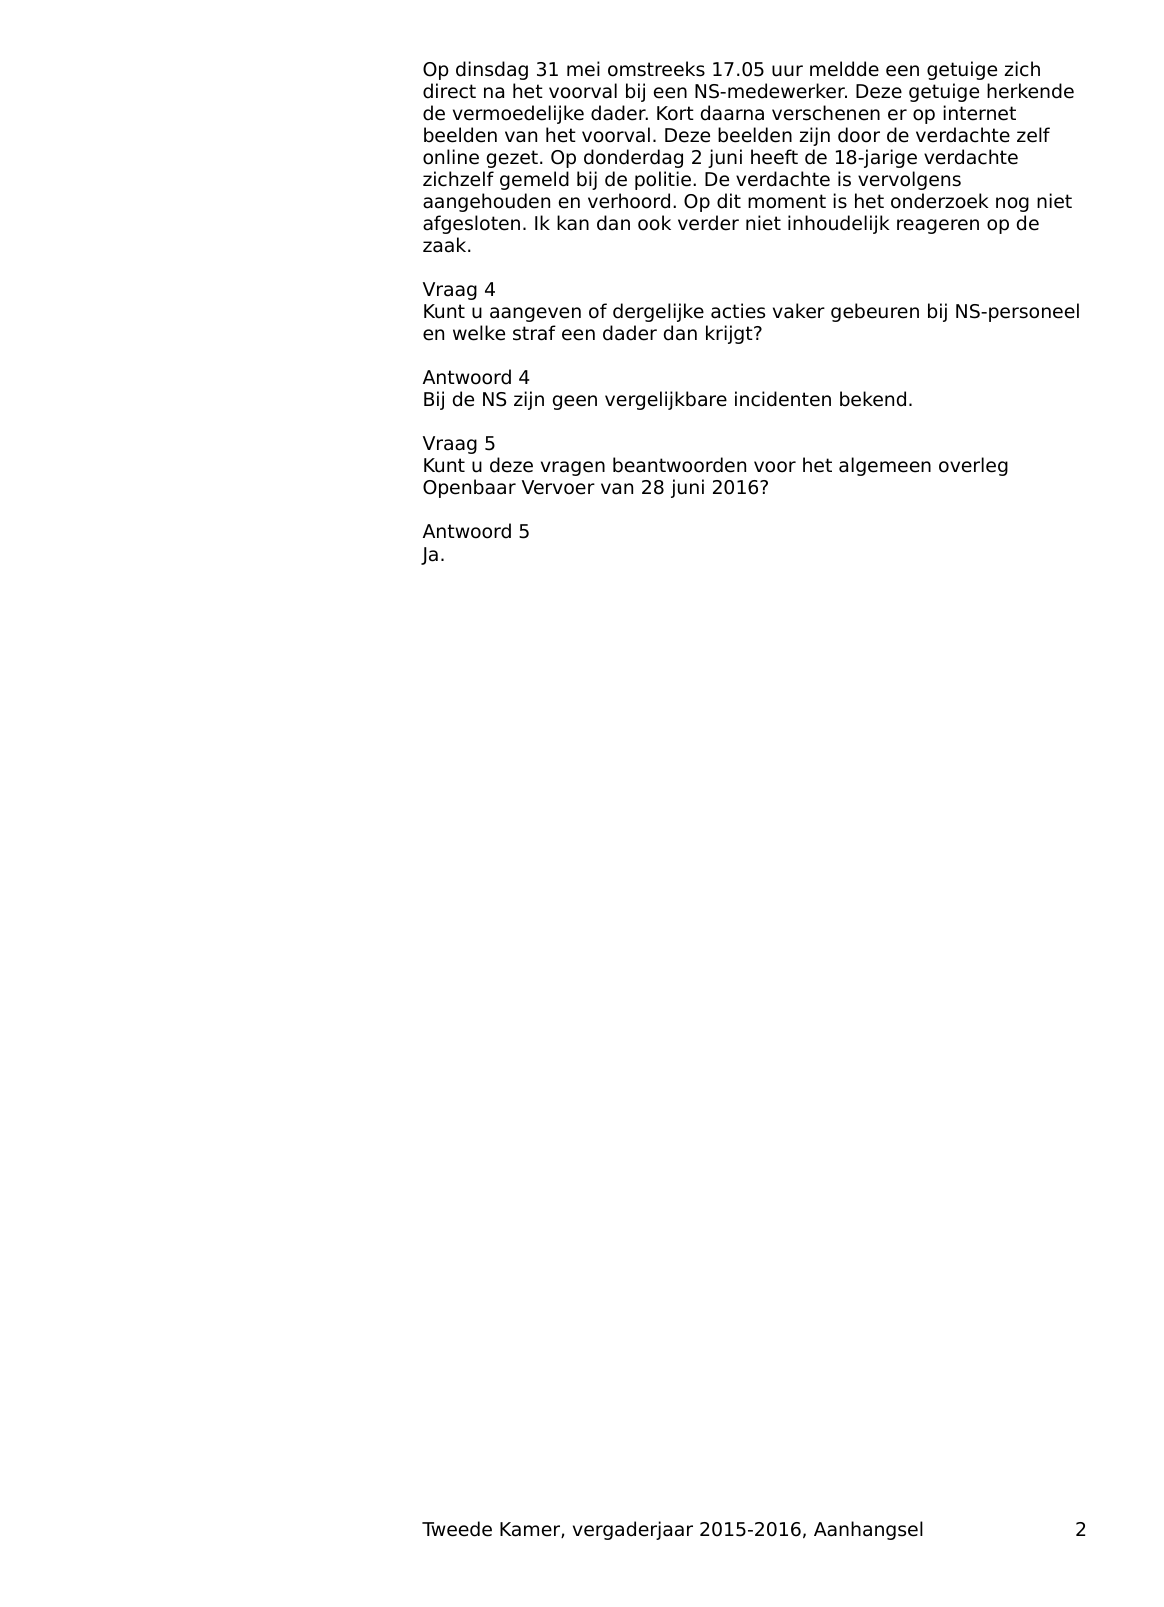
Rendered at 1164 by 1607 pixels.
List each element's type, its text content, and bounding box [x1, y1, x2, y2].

text Antwoord 5 [422, 521, 1087, 543]
text Kunt u aangeven of dergelijke acties vaker gebeuren bij NS-personeel en welke straf een dader dan krijgt? [422, 301, 1087, 345]
text Op dinsdag 31 mei omstreeks 17.05 uur meldde een getuige zich direct na het voorval bij een NS-medewerker. Deze getuige herkende de vermoedelijke dader. Kort daarna verschenen er op internet beelden van het voorval. Deze beelden zijn door de verdachte zelf online gezet. Op donderdag 2 juni heeft de 18-jarige verdachte zichzelf gemeld bij de politie. De verdachte is vervolgens aangehouden en verhoord. Op dit moment is het onderzoek nog niet afgesloten. Ik kan dan ook verder niet inhoudelijk reageren op de zaak. [422, 59, 1087, 257]
text Vraag 4 [422, 279, 1087, 301]
text Kunt u deze vragen beantwoorden voor het algemeen overleg Openbaar Vervoer van 28 juni 2016? [422, 455, 1087, 499]
text Ja. [422, 543, 1087, 565]
text Bij de NS zijn geen vergelijkbare incidenten bekend. [422, 389, 1087, 411]
text Antwoord 4 [422, 367, 1087, 389]
text Vraag 5 [422, 433, 1087, 455]
